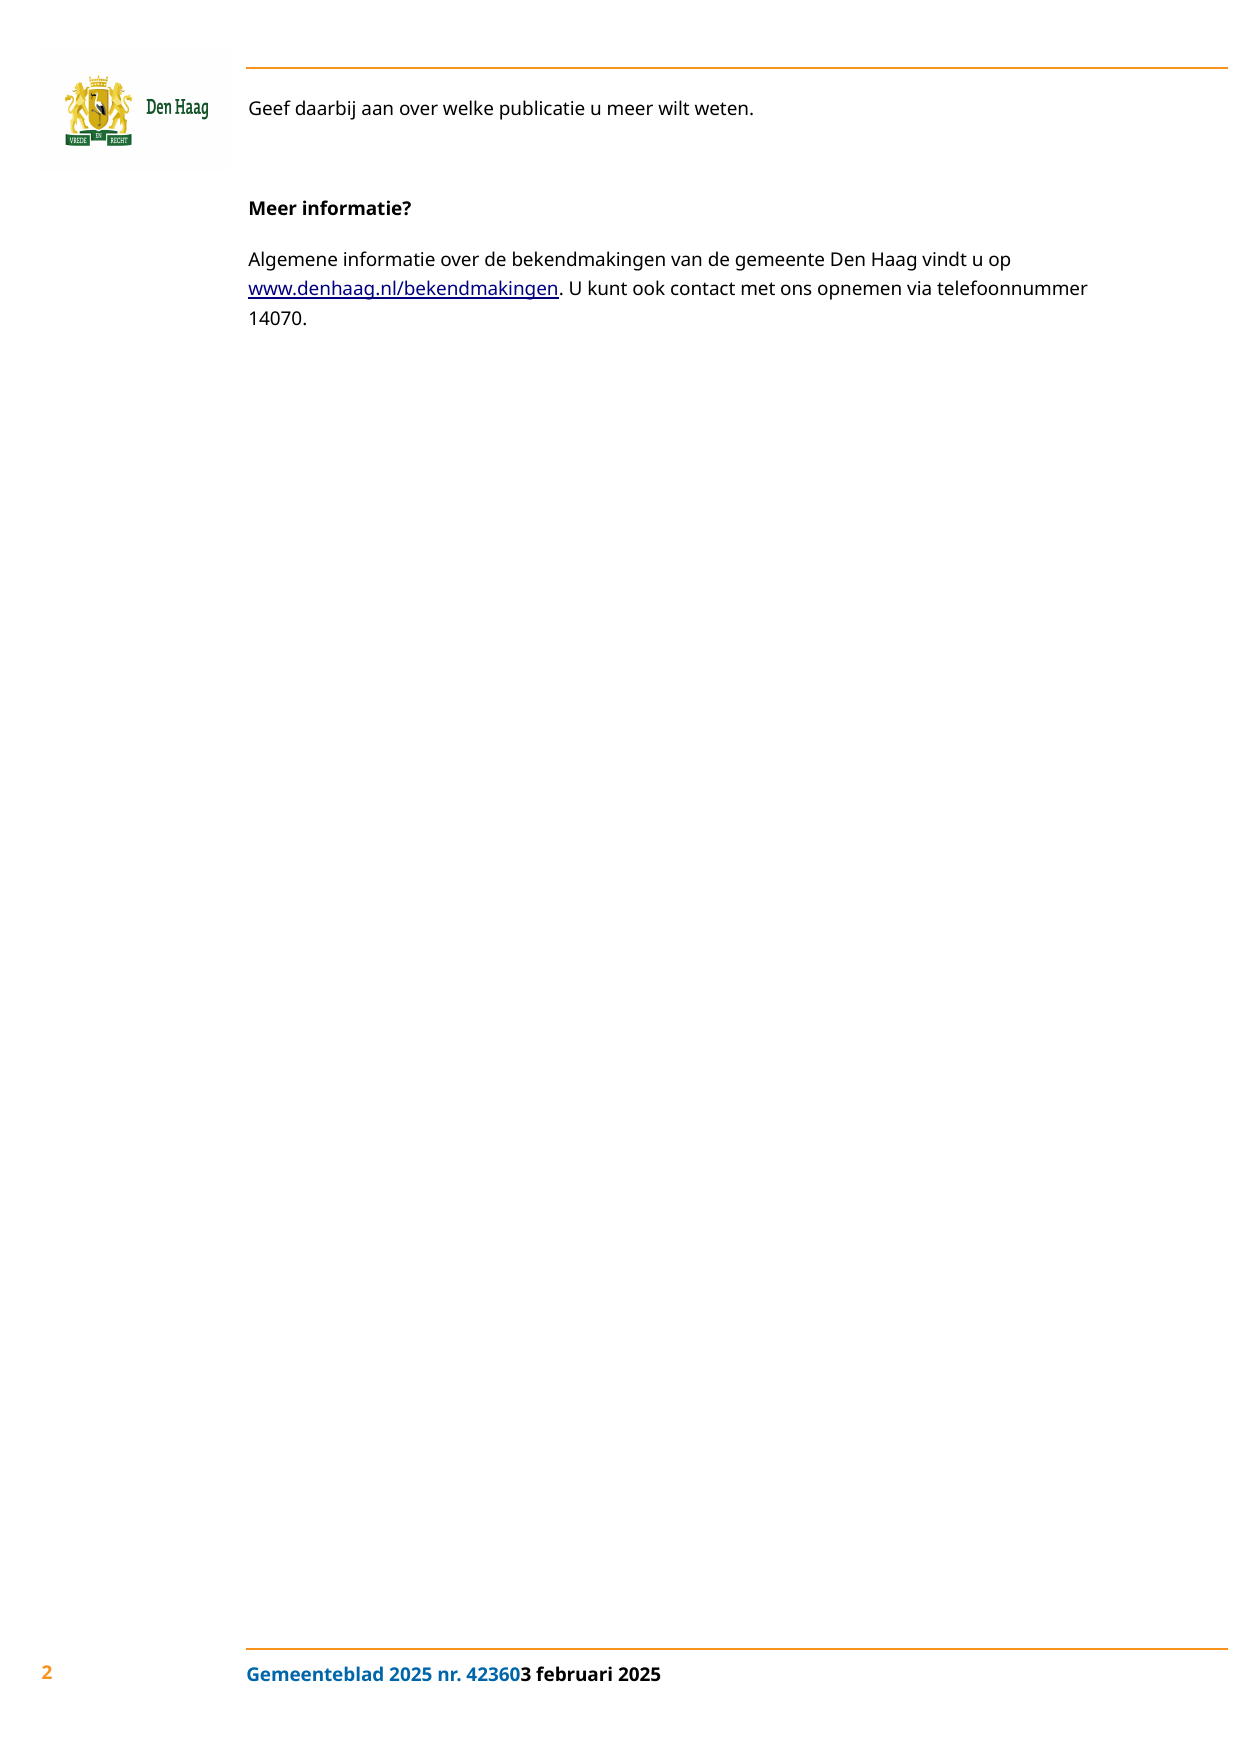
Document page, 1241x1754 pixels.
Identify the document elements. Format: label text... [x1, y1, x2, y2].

text Algemene informatie over de bekendmakingen van de gemeente Den Haag vindt u op www.denhaag.nl/bekendmakingen. U kunt ook contact met ons opnemen via telefoonnummer 14070. [248, 246, 1152, 331]
text Meer informatie? [248, 196, 1152, 221]
text Geef daarbij aan over welke publicatie u meer wilt weten. [248, 95, 1152, 121]
picture [41, 47, 231, 172]
